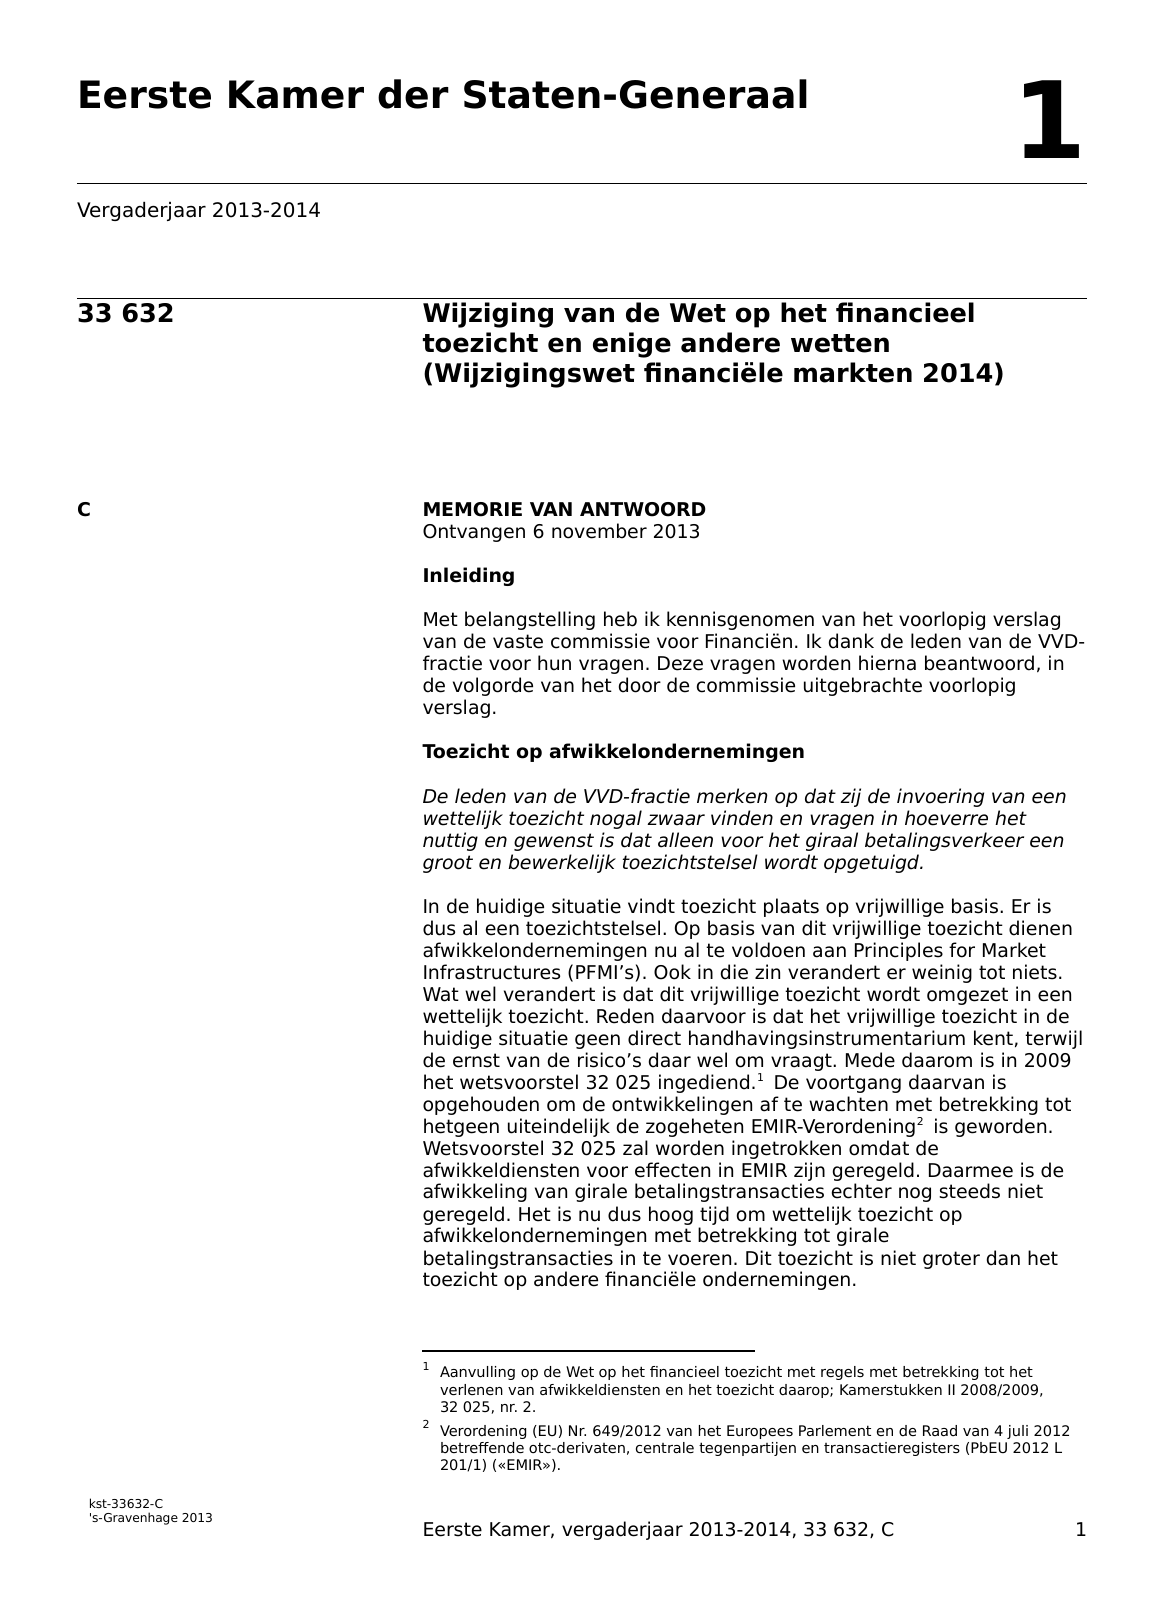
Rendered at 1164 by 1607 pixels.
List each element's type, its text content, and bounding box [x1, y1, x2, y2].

text Ontvangen 6 november 2013 [422, 521, 1087, 543]
text In de huidige situatie vindt toezicht plaats op vrijwillige basis. Er is dus al een toezichtstelsel. Op basis van dit vrijwillige toezicht dienen afwikkelondernemingen nu al te voldoen aan Principles for Market Infrastructures (PFMI’s). Ook in die zin verandert er weinig tot niets. Wat wel verandert is dat dit vrijwillige toezicht wordt omgezet in een wettelijk toezicht. Reden daarvoor is dat het vrijwillige toezicht in de huidige situatie geen direct handhavingsinstrumentarium kent, terwijl de ernst van de risico’s daar wel om vraagt. Mede daarom is in 2009 het wetsvoorstel 32 025 ingediend. De voortgang daarvan is opgehouden om de ontwikkelingen af te wachten met betrekking tot hetgeen uiteindelijk de zogeheten EMIR-Verordening is geworden. Wetsvoorstel 32 025 zal worden ingetrokken omdat de afwikkeldiensten voor effecten in EMIR zijn geregeld. Daarmee is de afwikkeling van girale betalingstransacties echter nog steeds niet geregeld. Het is nu dus hoog tijd om wettelijk toezicht op afwikkelondernemingen met betrekking tot girale betalingstransacties in te voeren. Dit toezicht is niet groter dan het toezicht op andere financiële ondernemingen. [422, 896, 1087, 1291]
table_header 1 [886, 59, 1087, 183]
subtitle C MEMORIE VAN ANTWOORD [77, 499, 1087, 521]
subtitle 33 632 Wijziging van de Wet op het financieel toezicht en enige andere wetten (Wijzigingswet financiële markten 2014) [77, 299, 1087, 388]
text Met belangstelling heb ik kennisgenomen van het voorlopig verslag van de vaste commissie voor Financiën. Ik dank de leden van de VVD-fractie voor hun vragen. Deze vragen worden hierna beantwoord, in de volgorde van het door de commissie uitgebrachte voorlopig verslag. [422, 609, 1087, 719]
text 's-Gravenhage 2013 [88, 1511, 323, 1525]
text Verordening (EU) Nr. 649/2012 van het Europees Parlement en de Raad van 4 juli 2012 betreffende otc-derivaten, centrale tegenpartijen en transactieregisters (PbEU 2012 L 201/1) («EMIR»). [422, 1418, 1087, 1474]
subtitle Inleiding [422, 565, 1087, 587]
text Aanvulling op de Wet op het financieel toezicht met regels met betrekking tot het verlenen van afwikkeldiensten en het toezicht daarop; Kamerstukken II 2008/2009, 32 025, nr. 2. [422, 1360, 1087, 1416]
subtitle Toezicht op afwikkelondernemingen [422, 741, 1087, 763]
table_cell Vergaderjaar 2013-2014 [77, 184, 1087, 298]
text De leden van de VVD-fractie merken op dat zij de invoering van een wettelijk toezicht nogal zwaar vinden en vragen in hoeverre het nuttig en gewenst is dat alleen voor het giraal betalingsverkeer een groot en bewerkelijk toezichtstelsel wordt opgetuigd. [422, 786, 1087, 873]
table_header Eerste Kamer der Staten-Generaal [77, 59, 886, 183]
text kst-33632-C [88, 1497, 323, 1511]
